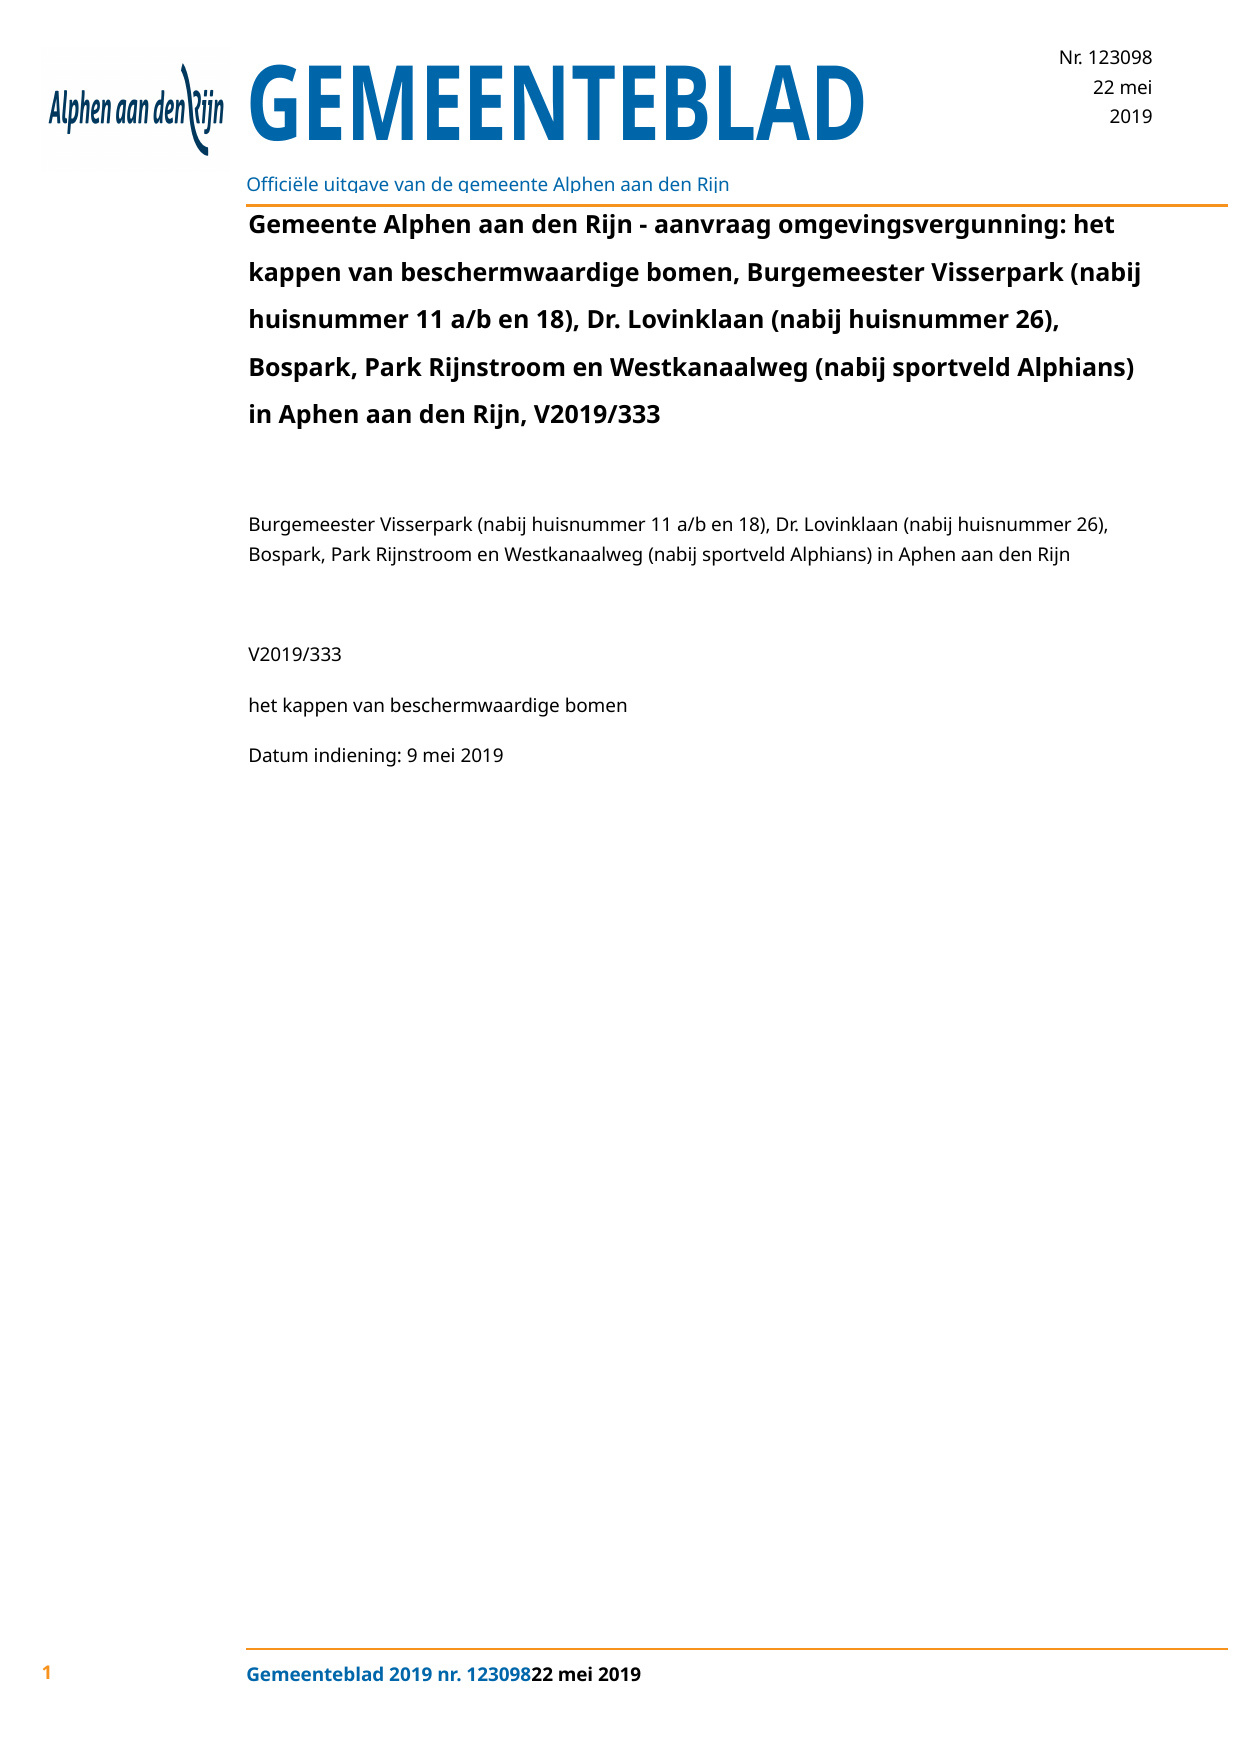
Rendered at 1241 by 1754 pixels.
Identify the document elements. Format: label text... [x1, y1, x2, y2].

picture [41, 47, 231, 172]
text het kappen van beschermwaardige bomen [248, 692, 1152, 718]
text Gemeente Alphen aan den Rijn - aanvraag omgevingsvergunning: het kappen van beschermwaardige bomen, Burgemeester Visserpark (nabij huisnummer 11 a/b en 18), Dr. Lovinklaan (nabij huisnummer 26), Bospark, Park Rijnstroom en Westkanaalweg (nabij sportveld Alphians) in Aphen aan den Rijn, V2019/333 [248, 207, 1152, 431]
text Burgemeester Visserpark (nabij huisnummer 11 a/b en 18), Dr. Lovinklaan (nabij huisnummer 26), Bospark, Park Rijnstroom en Westkanaalweg (nabij sportveld Alphians) in Aphen aan den Rijn [248, 511, 1152, 566]
text Datum indiening: 9 mei 2019 [248, 742, 1152, 768]
text V2019/333 [248, 642, 1152, 667]
